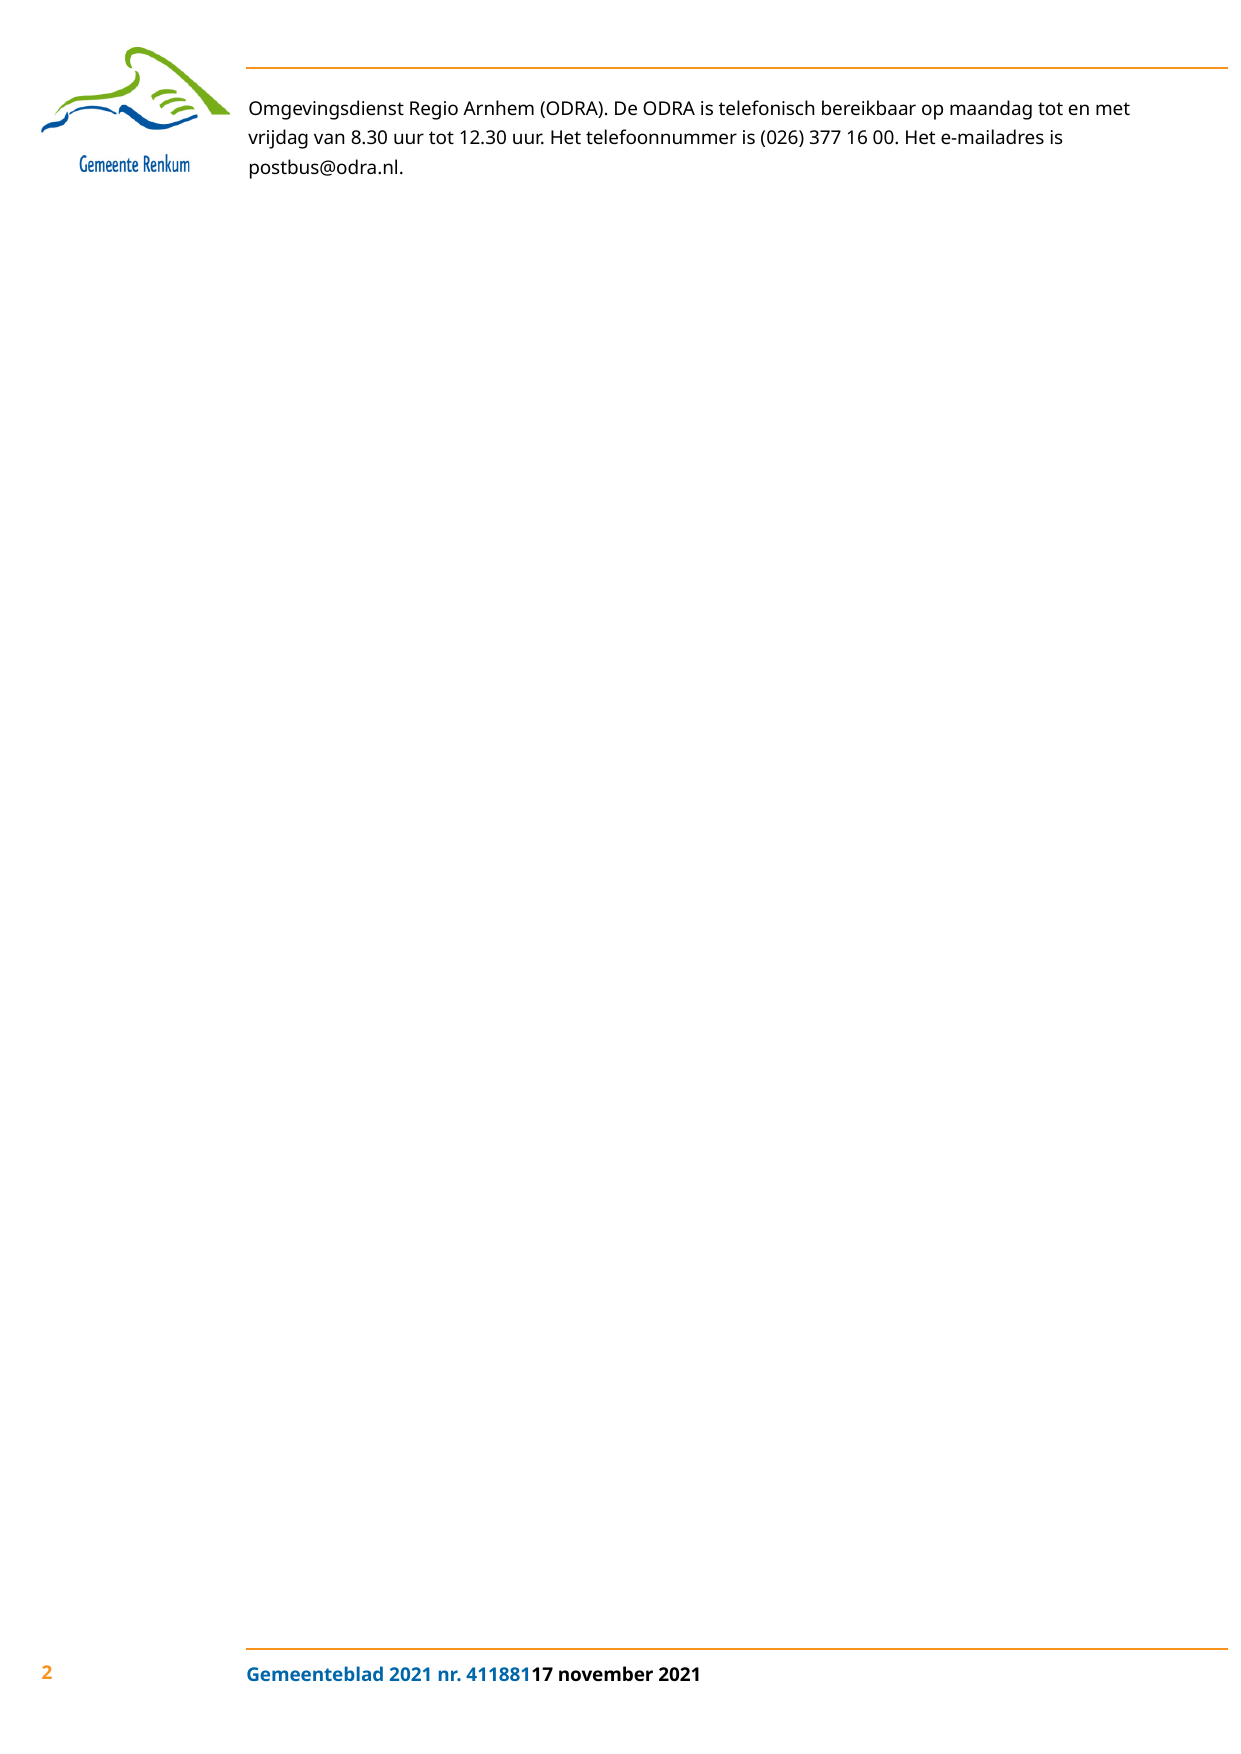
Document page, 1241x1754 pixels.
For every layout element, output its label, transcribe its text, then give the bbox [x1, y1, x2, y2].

picture [41, 47, 231, 172]
text Omgevingsdienst Regio Arnhem (ODRA). De ODRA is telefonisch bereikbaar op maandag tot en met vrijdag van 8.30 uur tot 12.30 uur. Het telefoonnummer is (026) 377 16 00. Het e-mailadres is postbus@odra.nl. [248, 95, 1152, 180]
